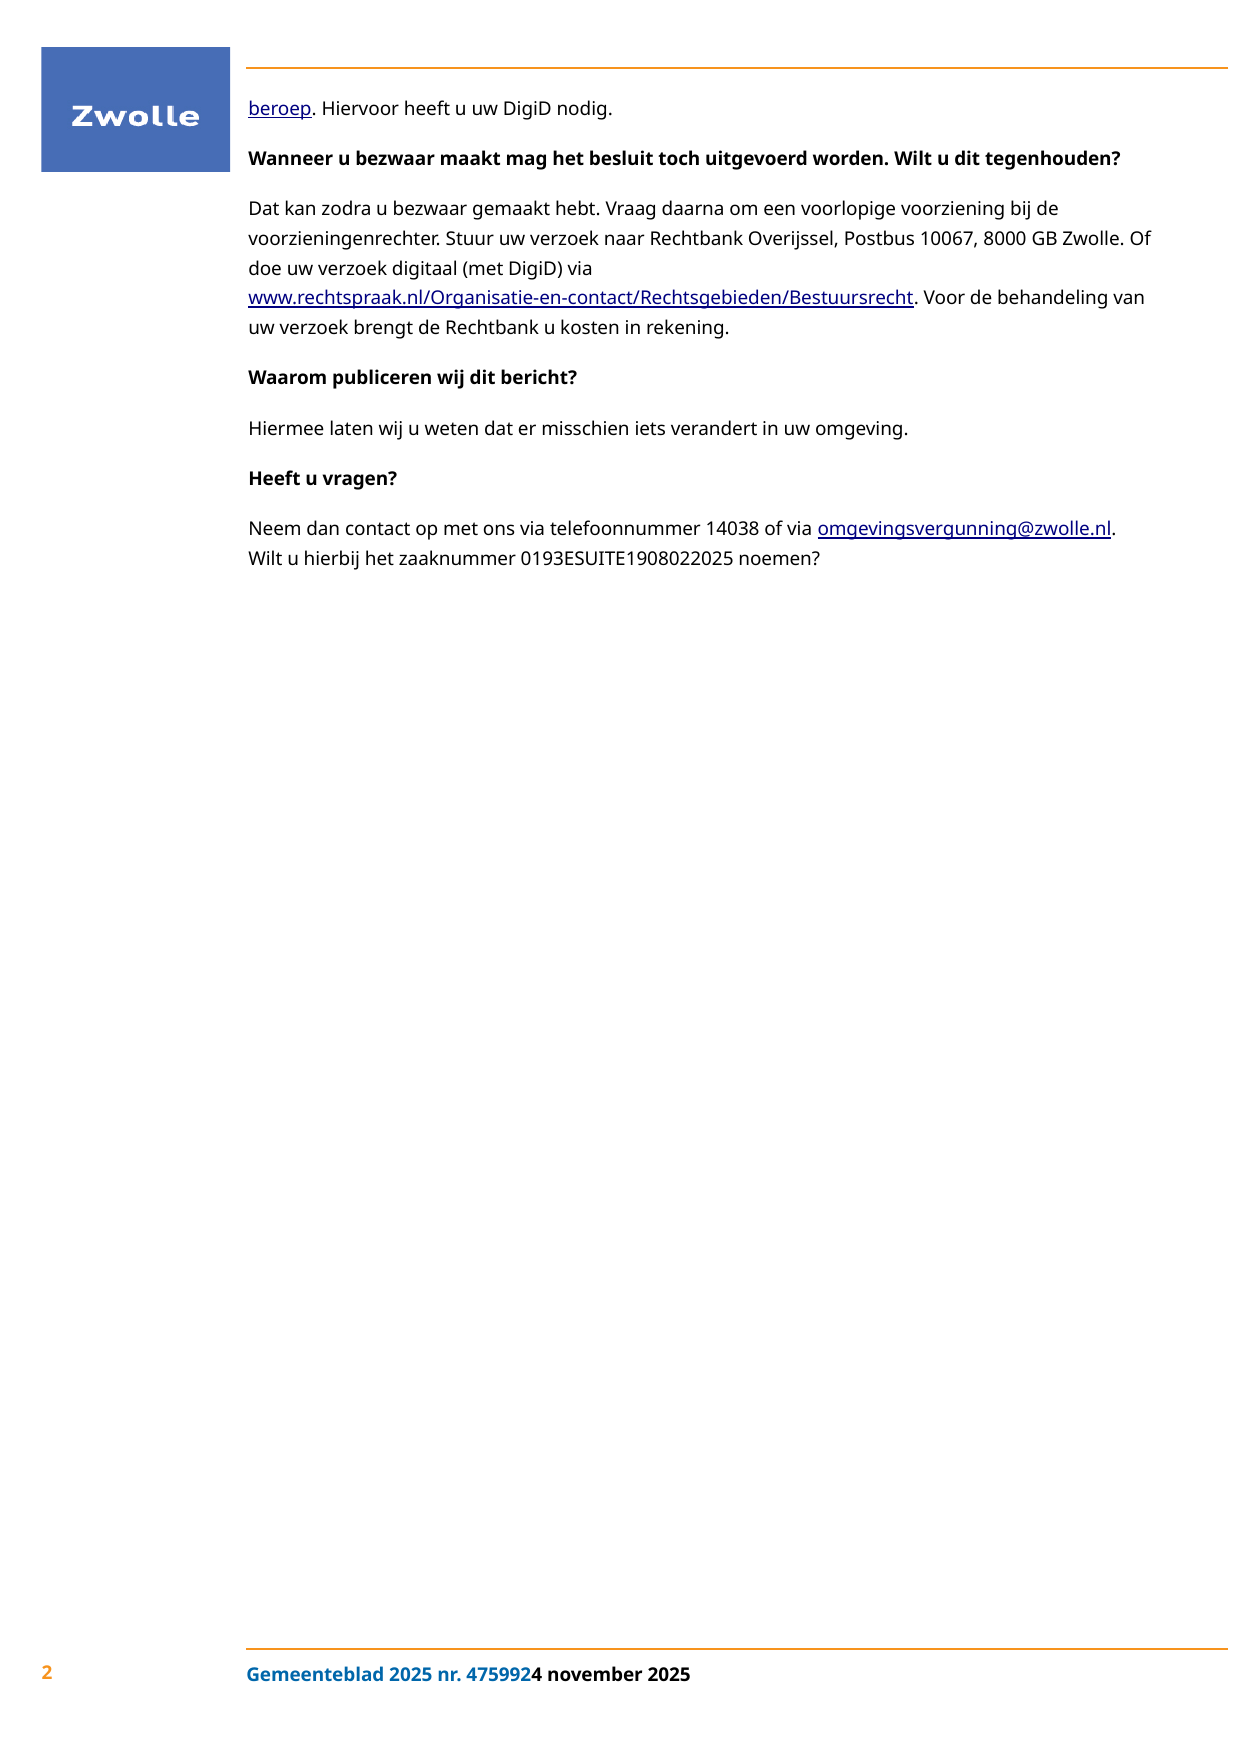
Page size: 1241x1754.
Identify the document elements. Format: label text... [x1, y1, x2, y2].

text Dat kan zodra u bezwaar gemaakt hebt. Vraag daarna om een voorlopige voorziening bij de voorzieningenrechter. Stuur uw verzoek naar Rechtbank Overijssel, Postbus 10067, 8000 GB Zwolle. Of doe uw verzoek digitaal (met DigiD) via www.rechtspraak.nl/Organisatie-en-contact/Rechtsgebieden/Bestuursrecht. Voor de behandeling van uw verzoek brengt de Rechtbank u kosten in rekening. [248, 196, 1152, 340]
text Hiermee laten wij u weten dat er misschien iets verandert in uw omgeving. [248, 415, 1152, 441]
text Waarom publiceren wij dit bericht? [248, 364, 1152, 390]
text Neem dan contact op met ons via telefoonnummer 14038 of via omgevingsvergunning@zwolle.nl. Wilt u hierbij het zaaknummer 0193ESUITE1908022025 noemen? [248, 516, 1152, 571]
picture [41, 47, 231, 172]
text Heeft u vragen? [248, 465, 1152, 491]
text Wanneer u bezwaar maakt mag het besluit toch uitgevoerd worden. Wilt u dit tegenhouden? [248, 145, 1152, 171]
text beroep. Hiervoor heeft u uw DigiD nodig. [248, 95, 1152, 121]
